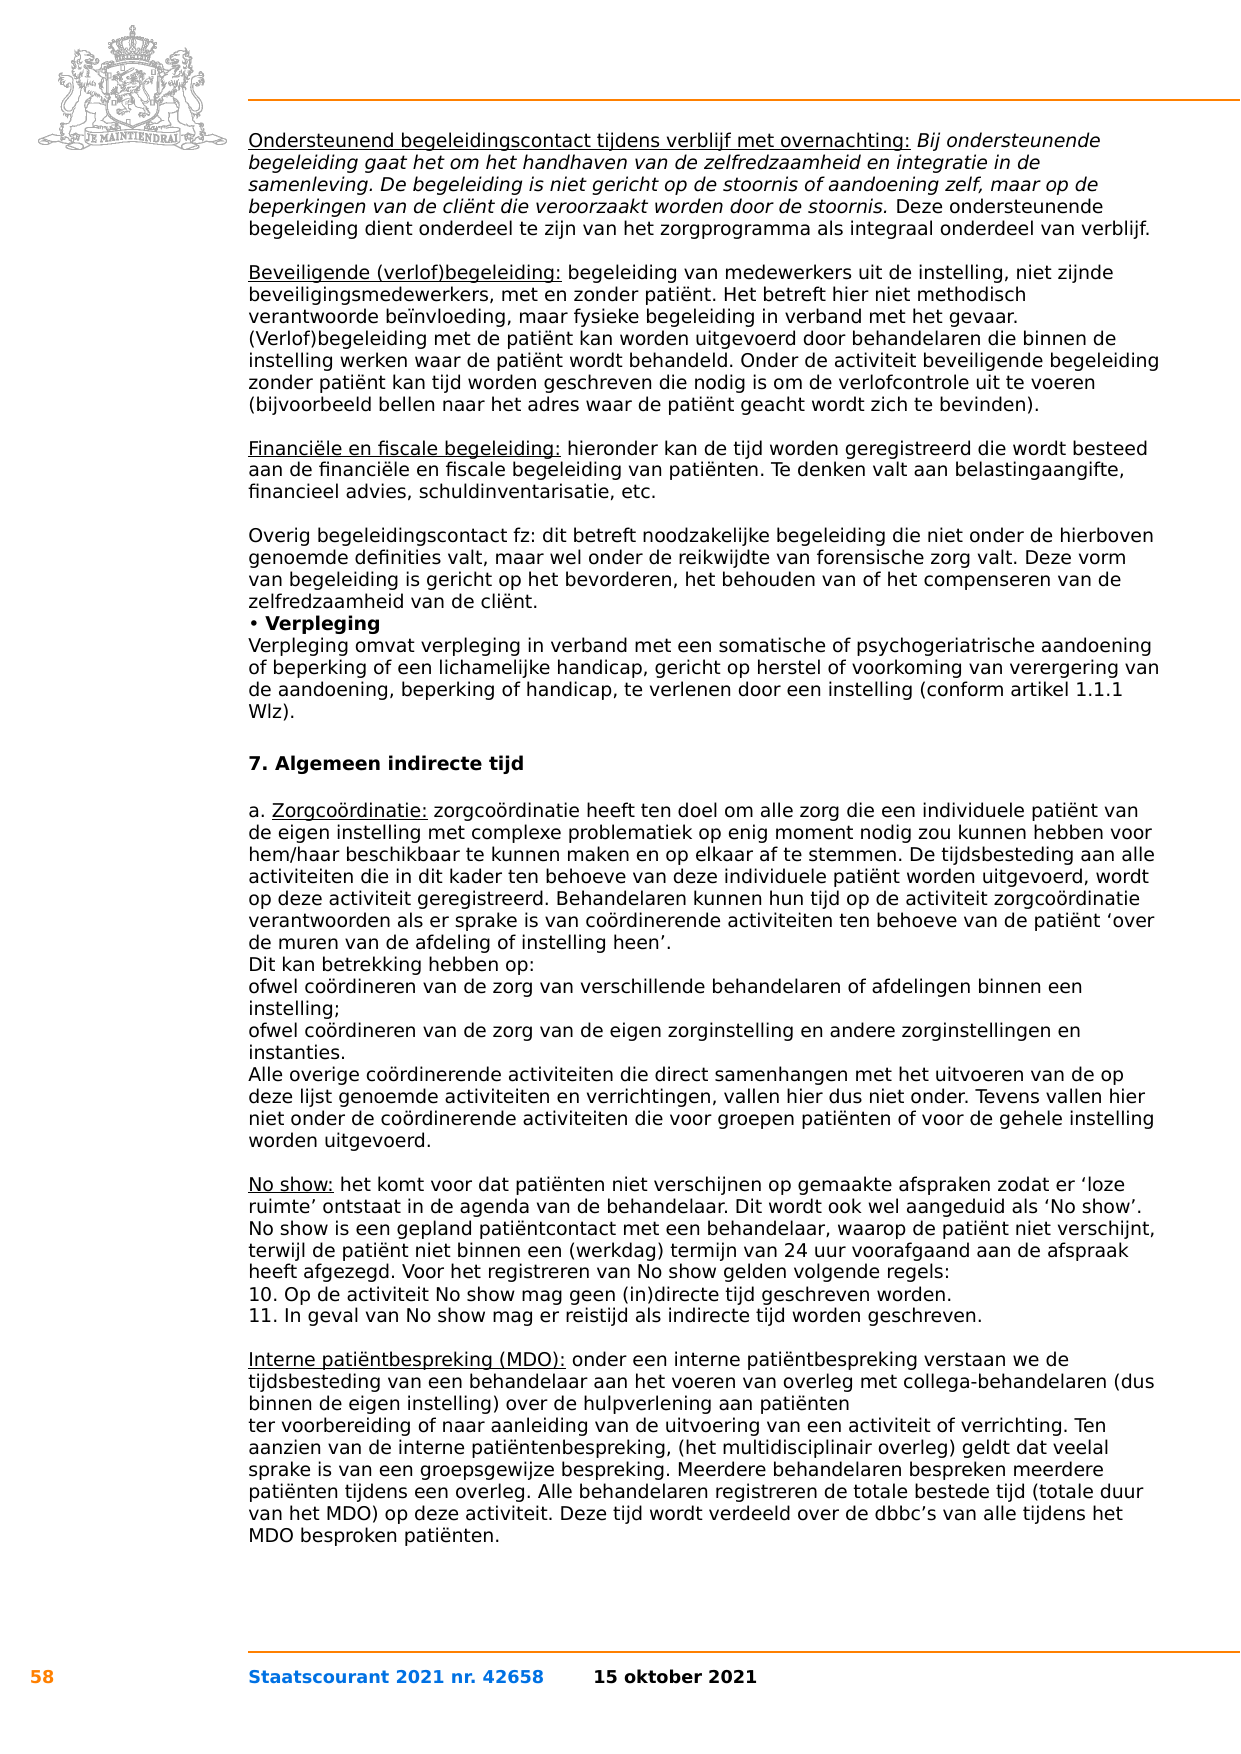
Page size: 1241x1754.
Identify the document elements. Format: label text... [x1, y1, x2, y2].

text ofwel coördineren van de zorg van verschillende behandelaren of afdelingen binnen een instelling; [248, 976, 1163, 1020]
text Verpleging omvat verpleging in verband met een somatische of psychogeriatrische aandoening of beperking of een lichamelijke handicap, gericht op herstel of voorkoming van verergering van de aandoening, beperking of handicap, te verlenen door een instelling (conform artikel 1.1.1 Wlz). [248, 635, 1163, 723]
text Alle overige coördinerende activiteiten die direct samenhangen met het uitvoeren van de op deze lijst genoemde activiteiten en verrichtingen, vallen hier dus niet onder. Tevens vallen hier niet onder de coördinerende activiteiten die voor groepen patiënten of voor de gehele instelling worden uitgevoerd. [248, 1064, 1163, 1152]
text ter voorbereiding of naar aanleiding van de uitvoering van een activiteit of verrichting. Ten aanzien van de interne patiëntenbespreking, (het multidisciplinair overleg) geldt dat veelal sprake is van een groepsgewijze bespreking. Meerdere behandelaren bespreken meerdere patiënten tijdens een overleg. Alle behandelaren registreren de totale bestede tijd (totale duur van het MDO) op deze activiteit. Deze tijd wordt verdeeld over de dbbc’s van alle tijdens het MDO besproken patiënten. [248, 1415, 1163, 1547]
text Beveiligende (verlof)begeleiding: begeleiding van medewerkers uit de instelling, niet zijnde beveiligingsmedewerkers, met en zonder patiënt. Het betreft hier niet methodisch verantwoorde beïnvloeding, maar fysieke begeleiding in verband met het gevaar. (Verlof)begeleiding met de patiënt kan worden uitgevoerd door behandelaren die binnen de instelling werken waar de patiënt wordt behandeld. Onder de activiteit beveiligende begeleiding zonder patiënt kan tijd worden geschreven die nodig is om de verlofcontrole uit te voeren (bijvoorbeeld bellen naar het adres waar de patiënt geacht wordt zich te bevinden). [248, 262, 1163, 416]
text No show: het komt voor dat patiënten niet verschijnen op gemaakte afspraken zodat er ‘loze ruimte’ ontstaat in de agenda van de behandelaar. Dit wordt ook wel aangeduid als ‘No show’. No show is een gepland patiëntcontact met een behandelaar, waarop de patiënt niet verschijnt, terwijl de patiënt niet binnen een (werkdag) termijn van 24 uur voorafgaand aan de afspraak heeft afgezegd. Voor het registreren van No show gelden volgende regels: [248, 1173, 1163, 1283]
text a. Zorgcoördinatie: zorgcoördinatie heeft ten doel om alle zorg die een individuele patiënt van de eigen instelling met complexe problematiek op enig moment nodig zou kunnen hebben voor hem/haar beschikbaar te kunnen maken en op elkaar af te stemmen. De tijdsbesteding aan alle activiteiten die in dit kader ten behoeve van deze individuele patiënt worden uitgevoerd, wordt op deze activiteit geregistreerd. Behandelaren kunnen hun tijd op de activiteit zorgcoördinatie verantwoorden als er sprake is van coördinerende activiteiten ten behoeve van de patiënt ‘over de muren van de afdeling of instelling heen’. [248, 800, 1163, 954]
text • Verpleging [248, 613, 1163, 635]
text Interne patiëntbespreking (MDO): onder een interne patiëntbespreking verstaan we de tijdsbesteding van een behandelaar aan het voeren van overleg met collega-behandelaren (dus binnen de eigen instelling) over de hulpverlening aan patiënten [248, 1349, 1163, 1415]
picture [38, 25, 227, 150]
text Dit kan betrekking hebben op: [248, 954, 1163, 976]
text ofwel coördineren van de zorg van de eigen zorginstelling en andere zorginstellingen en instanties. [248, 1020, 1163, 1064]
text 11. In geval van No show mag er reistijd als indirecte tijd worden geschreven. [248, 1305, 1163, 1327]
text Ondersteunend begeleidingscontact tijdens verblijf met overnachting: Bij ondersteunende begeleiding gaat het om het handhaven van de zelfredzaamheid en integratie in de samenleving. De begeleiding is niet gericht op de stoornis of aandoening zelf, maar op de beperkingen van de cliënt die veroorzaakt worden door de stoornis. Deze ondersteunende begeleiding dient onderdeel te zijn van het zorgprogramma als integraal onderdeel van verblijf. [248, 130, 1163, 240]
text Overig begeleidingscontact fz: dit betreft noodzakelijke begeleiding die niet onder de hierboven genoemde definities valt, maar wel onder de reikwijdte van forensische zorg valt. Deze vorm van begeleiding is gericht op het bevorderen, het behouden van of het compenseren van de zelfredzaamheid van de cliënt. [248, 525, 1163, 613]
text 10. Op de activiteit No show mag geen (in)directe tijd geschreven worden. [248, 1283, 1163, 1305]
subtitle 7. Algemeen indirecte tijd [248, 753, 1163, 775]
text Financiële en fiscale begeleiding: hieronder kan de tijd worden geregistreerd die wordt besteed aan de financiële en fiscale begeleiding van patiënten. Te denken valt aan belastingaangifte, financieel advies, schuldinventarisatie, etc. [248, 437, 1163, 503]
